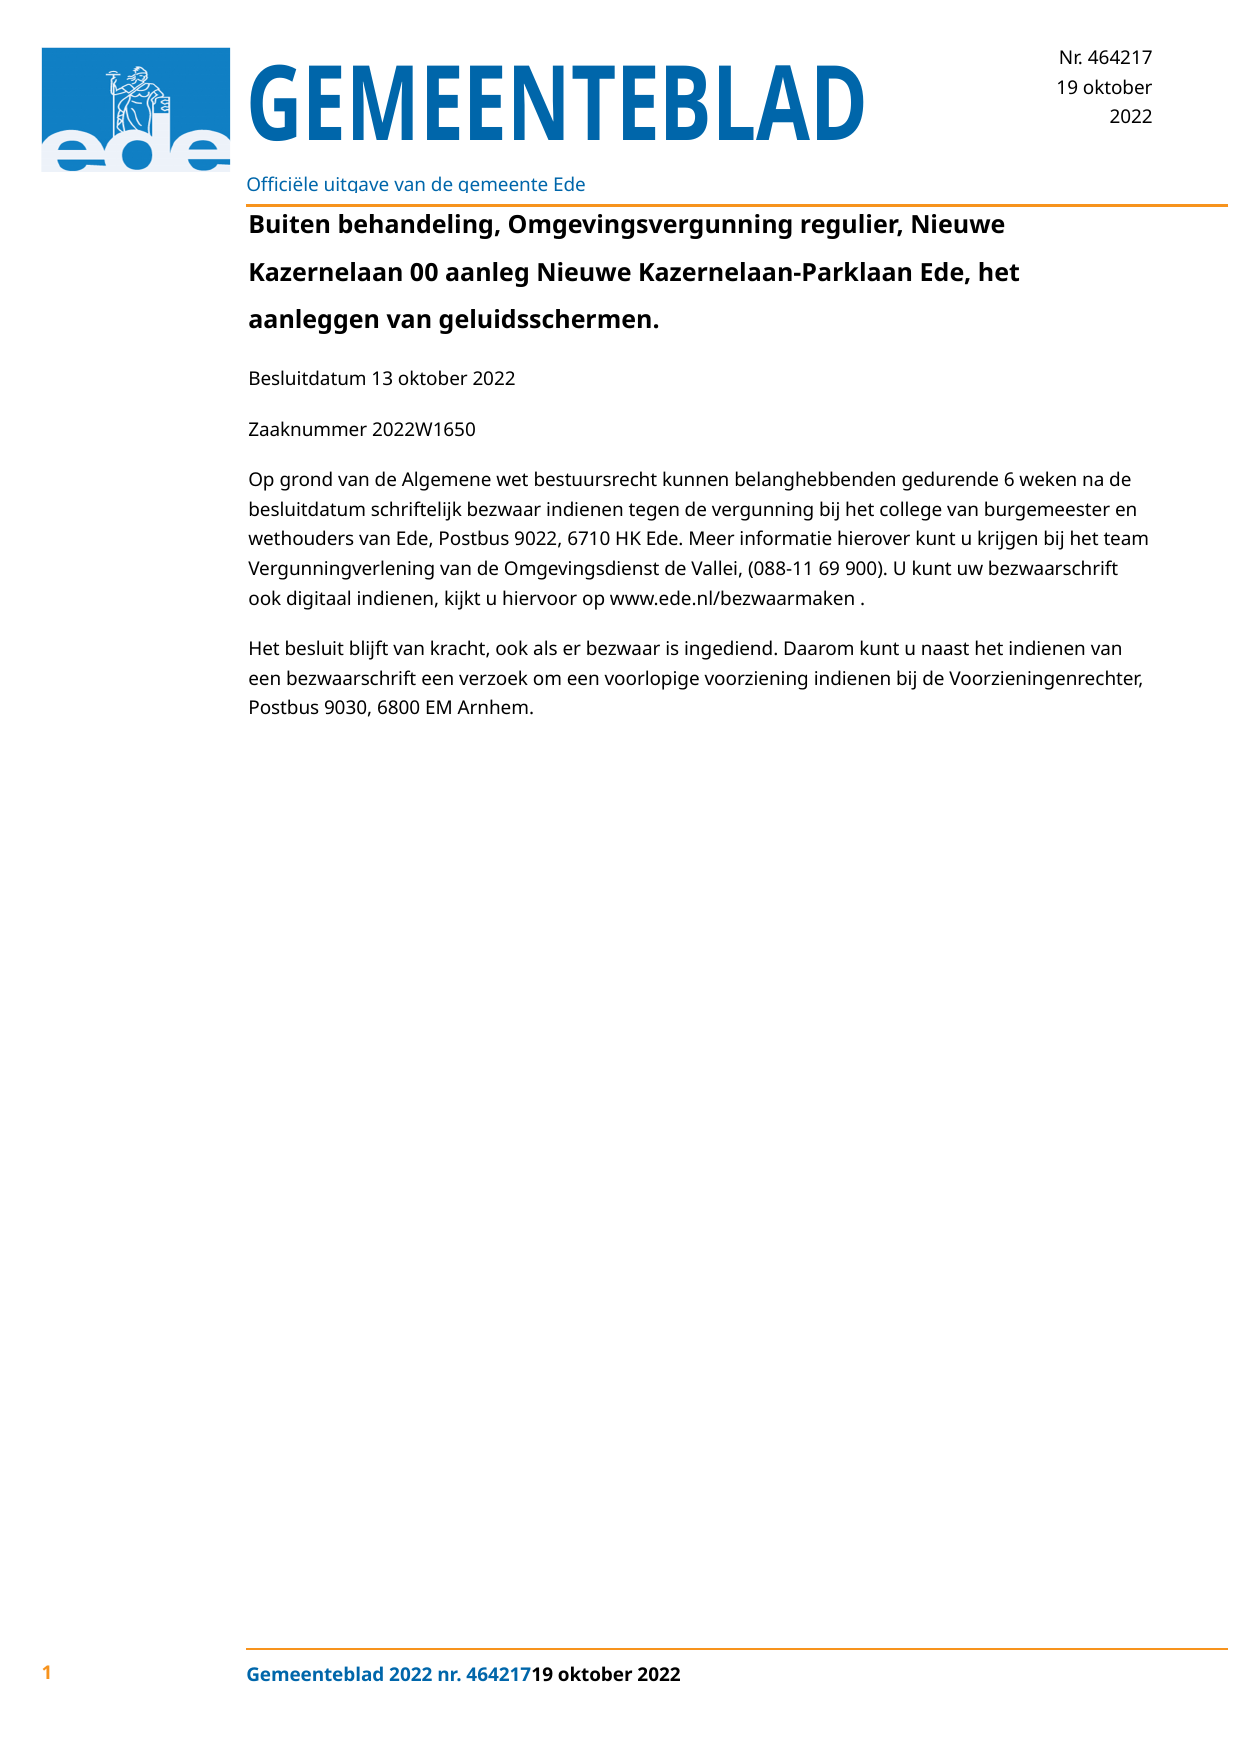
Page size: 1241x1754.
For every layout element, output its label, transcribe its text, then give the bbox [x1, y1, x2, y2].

text Het besluit blijft van kracht, ook als er bezwaar is ingediend. Daarom kunt u naast het indienen van een bezwaarschrift een verzoek om een voorlopige voorziening indienen bij de Voorzieningenrechter, Postbus 9030, 6800 EM Arnhem. [248, 635, 1152, 720]
text Buiten behandeling, Omgevingsvergunning regulier, Nieuwe Kazernelaan 00 aanleg Nieuwe Kazernelaan-Parklaan Ede, het aanleggen van geluidsschermen. [248, 207, 1152, 336]
text Besluitdatum 13 oktober 2022 [248, 366, 1152, 391]
text Zaaknummer 2022W1650 [248, 416, 1152, 442]
picture [41, 47, 231, 172]
text Op grond van de Algemene wet bestuursrecht kunnen belanghebbenden gedurende 6 weken na de besluitdatum schriftelijk bezwaar indienen tegen de vergunning bij het college van burgemeester en wethouders van Ede, Postbus 9022, 6710 HK Ede. Meer informatie hierover kunt u krijgen bij het team Vergunningverlening van de Omgevingsdienst de Vallei, (088-11 69 900). U kunt uw bezwaarschrift ook digitaal indienen, kijkt u hiervoor op www.ede.nl/bezwaarmaken . [248, 466, 1152, 610]
